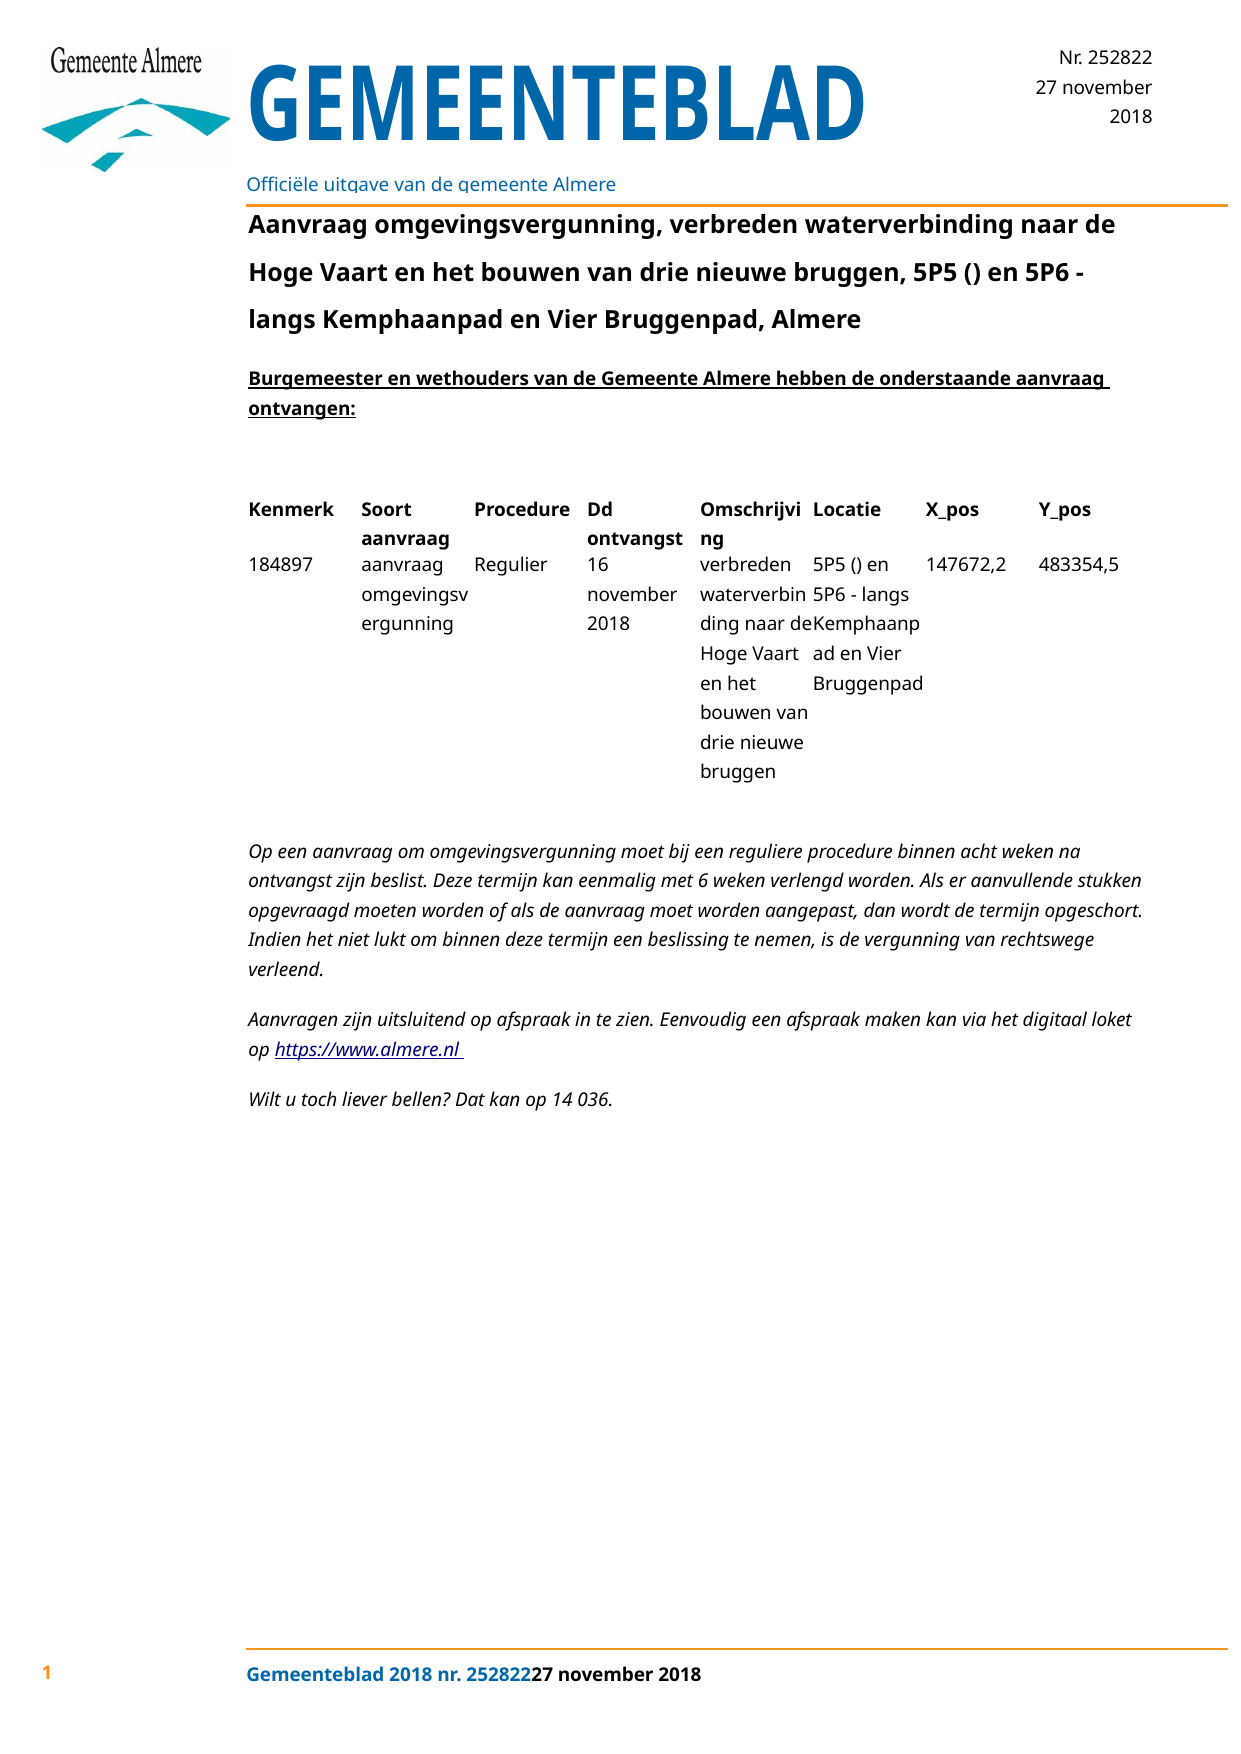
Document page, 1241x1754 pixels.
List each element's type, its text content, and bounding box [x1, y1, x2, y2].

table_header Kenmerk [248, 496, 361, 551]
table_header Dd ontvangst [587, 496, 700, 551]
text Wilt u toch liever bellen? Dat kan op 14 036. [248, 1087, 1152, 1112]
table_cell 16 november 2018 [587, 551, 700, 784]
text Aanvraag omgevingsvergunning, verbreden waterverbinding naar de Hoge Vaart en het bouwen van drie nieuwe bruggen, 5P5 () en 5P6 - langs Kemphaanpad en Vier Bruggenpad, Almere [248, 207, 1152, 336]
table_cell 5P5 () en 5P6 - langs Kemphaanpad en Vier Bruggenpad [813, 551, 926, 784]
table_header Omschrijving [700, 496, 813, 551]
table_cell 147672,2 [926, 551, 1038, 784]
table_header Locatie [813, 496, 926, 551]
table_cell 483354,5 [1039, 551, 1152, 784]
table_header Y_pos [1039, 496, 1152, 551]
table_cell 184897 [248, 551, 361, 784]
table_header X_pos [926, 496, 1038, 551]
picture [41, 47, 231, 172]
table_header Procedure [474, 496, 587, 551]
text Op een aanvraag om omgevingsvergunning moet bij een reguliere procedure binnen acht weken na ontvangst zijn beslist. Deze termijn kan eenmalig met 6 weken verlengd worden. Als er aanvullende stukken opgevraagd moeten worden of als de aanvraag moet worden aangepast, dan wordt de termijn opgeschort. Indien het niet lukt om binnen deze termijn een beslissing te nemen, is de vergunning van rechtswege verleend. [248, 838, 1152, 982]
table_header Soort aanvraag [361, 496, 474, 551]
text Burgemeester en wethouders van de Gemeente Almere hebben de onderstaande aanvraag ontvangen: [248, 366, 1152, 421]
text Aanvragen zijn uitsluitend op afspraak in te zien. Eenvoudig een afspraak maken kan via het digitaal loket op https://www.almere.nl [248, 1007, 1152, 1062]
table_cell Regulier [474, 551, 587, 784]
table_cell verbreden waterverbinding naar de Hoge Vaart en het bouwen van drie nieuwe bruggen [700, 551, 813, 784]
table_cell aanvraag omgevingsvergunning [361, 551, 474, 784]
